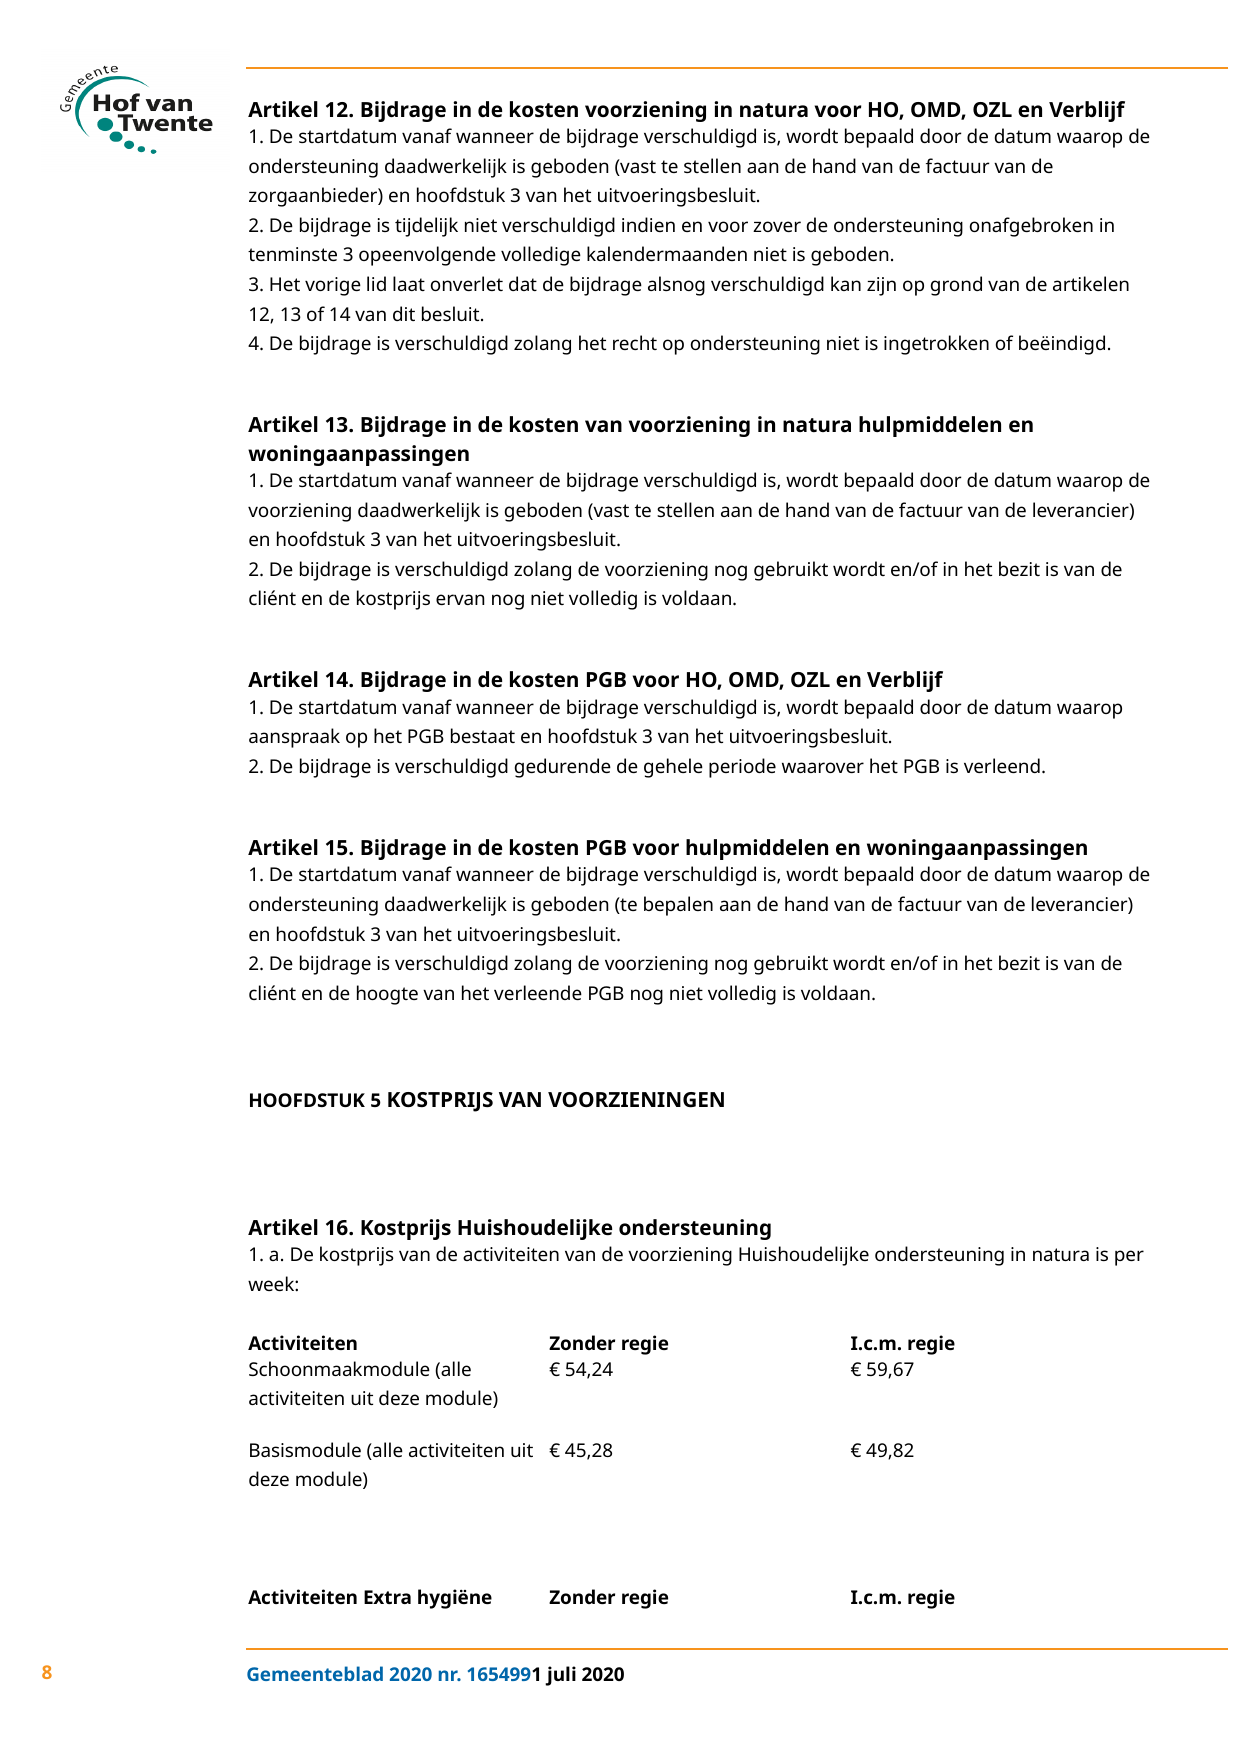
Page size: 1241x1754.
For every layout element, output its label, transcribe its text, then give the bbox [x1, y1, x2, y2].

table_cell Basismodule (alle activiteiten uit deze module) [248, 1437, 549, 1492]
text 1. De startdatum vanaf wanneer de bijdrage verschuldigd is, wordt bepaald door de datum waarop de ondersteuning daadwerkelijk is geboden (te bepalen aan de hand van de factuur van de leverancier) en hoofdstuk 3 van het uitvoeringsbesluit. [248, 862, 1152, 946]
text 1. a. De kostprijs van de activiteiten van de voorziening Huishoudelijke ondersteuning in natura is per week: [248, 1241, 1152, 1297]
table_header I.c.m. regie [850, 1584, 1152, 1610]
text HOOFDSTUK 5 KOSTPRIJS VAN VOORZIENINGEN [248, 1085, 1152, 1113]
text 2. De bijdrage is tijdelijk niet verschuldigd indien en voor zover de ondersteuning onafgebroken in tenminste 3 opeenvolgende volledige kalendermaanden niet is geboden. [248, 212, 1152, 267]
text 2. De bijdrage is verschuldigd gedurende de gehele periode waarover het PGB is verleend. [248, 753, 1152, 779]
table_header Zonder regie [549, 1584, 850, 1610]
table_cell € 59,67 [850, 1356, 1152, 1411]
text Artikel 16. Kostprijs Huishoudelijke ondersteuning [248, 1213, 1152, 1241]
table_cell € 54,24 [549, 1356, 850, 1411]
table_header Activiteiten Extra hygiëne [248, 1584, 549, 1610]
table_cell € 45,28 [549, 1437, 850, 1492]
table_cell [248, 1411, 549, 1437]
text Artikel 12. Bijdrage in de kosten voorziening in natura voor HO, OMD, OZL en Verblijf [248, 95, 1152, 123]
table_cell Schoonmaakmodule (alle activiteiten uit deze module) [248, 1356, 549, 1411]
picture [41, 47, 231, 172]
text 1. De startdatum vanaf wanneer de bijdrage verschuldigd is, wordt bepaald door de datum waarop aanspraak op het PGB bestaat en hoofdstuk 3 van het uitvoeringsbesluit. [248, 694, 1152, 749]
text 2. De bijdrage is verschuldigd zolang de voorziening nog gebruikt wordt en/of in het bezit is van de cliént en de kostprijs ervan nog niet volledig is voldaan. [248, 556, 1152, 611]
table_cell [549, 1411, 850, 1437]
table_cell € 49,82 [850, 1437, 1152, 1492]
table_header I.c.m. regie [850, 1330, 1152, 1356]
table_header Zonder regie [549, 1330, 850, 1356]
text Artikel 13. Bijdrage in de kosten van voorziening in natura hulpmiddelen en woningaanpassingen [248, 410, 1152, 467]
text 2. De bijdrage is verschuldigd zolang de voorziening nog gebruikt wordt en/of in het bezit is van de cliént en de hoogte van het verleende PGB nog niet volledig is voldaan. [248, 950, 1152, 1006]
text 1. De startdatum vanaf wanneer de bijdrage verschuldigd is, wordt bepaald door de datum waarop de voorziening daadwerkelijk is geboden (vast te stellen aan de hand van de factuur van de leverancier) en hoofdstuk 3 van het uitvoeringsbesluit. [248, 467, 1152, 552]
table_cell [850, 1411, 1152, 1437]
text 3. Het vorige lid laat onverlet dat de bijdrage alsnog verschuldigd kan zijn op grond van de artikelen 12, 13 of 14 van dit besluit. [248, 271, 1152, 326]
text 4. De bijdrage is verschuldigd zolang het recht op ondersteuning niet is ingetrokken of beëindigd. [248, 330, 1152, 356]
text 1. De startdatum vanaf wanneer de bijdrage verschuldigd is, wordt bepaald door de datum waarop de ondersteuning daadwerkelijk is geboden (vast te stellen aan de hand van de factuur van de zorgaanbieder) en hoofdstuk 3 van het uitvoeringsbesluit. [248, 123, 1152, 208]
text Artikel 14. Bijdrage in de kosten PGB voor HO, OMD, OZL en Verblijf [248, 666, 1152, 694]
table_header Activiteiten [248, 1330, 549, 1356]
text Artikel 15. Bijdrage in de kosten PGB voor hulpmiddelen en woningaanpassingen [248, 833, 1152, 862]
